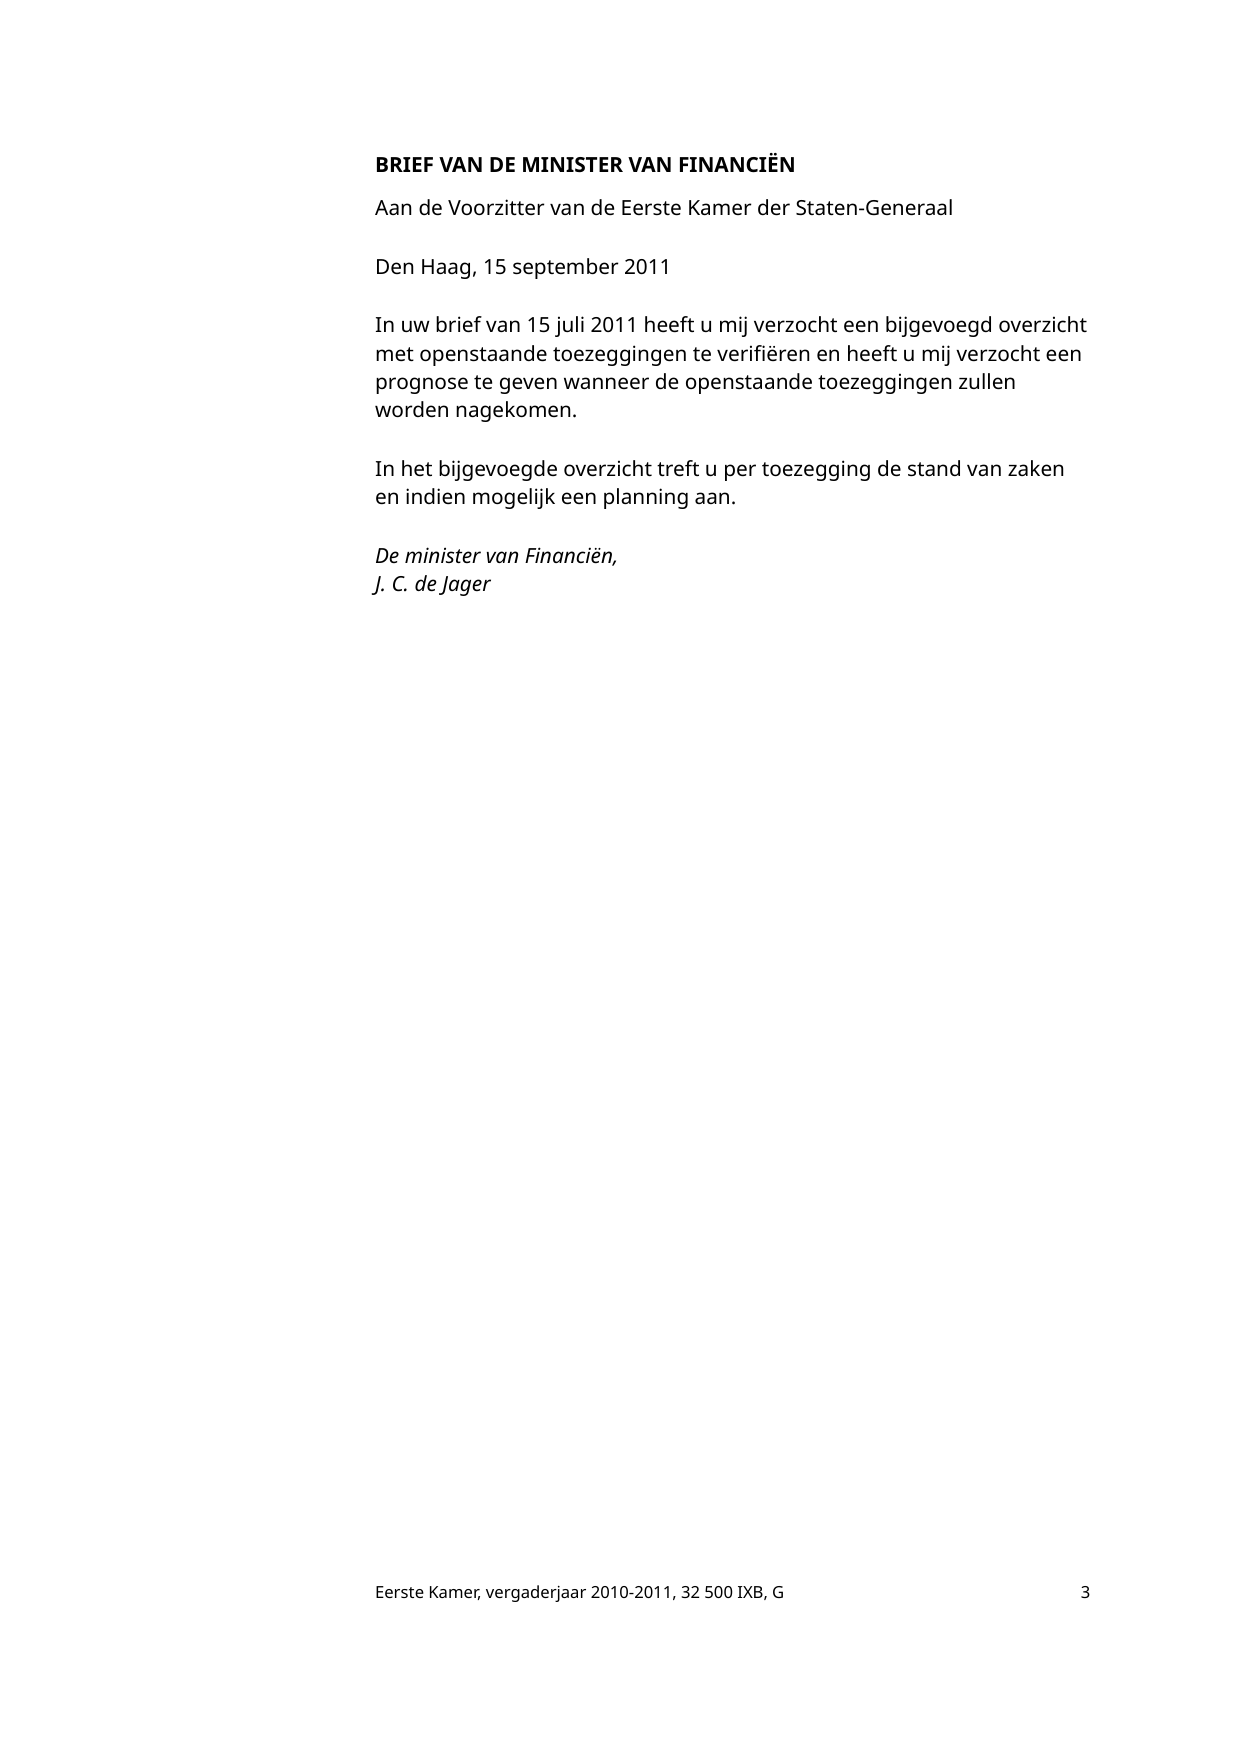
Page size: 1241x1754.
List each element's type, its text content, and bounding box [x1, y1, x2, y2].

text Den Haag, 15 september 2011 [375, 252, 1090, 280]
text De minister van Financiën, [375, 541, 1090, 569]
text In het bijgevoegde overzicht treft u per toezegging de stand van zaken en indien mogelijk een planning aan. [375, 454, 1090, 511]
text J. C. de Jager [375, 569, 1090, 598]
text In uw brief van 15 juli 2011 heeft u mij verzocht een bijgevoegd overzicht met openstaande toezeggingen te verifiëren en heeft u mij verzocht een prognose te geven wanneer de openstaande toezeggingen zullen worden nagekomen. [375, 310, 1090, 424]
text BRIEF VAN DE MINISTER VAN FINANCIËN [375, 150, 1090, 178]
text Aan de Voorzitter van de Eerste Kamer der Staten-Generaal [375, 193, 1090, 222]
